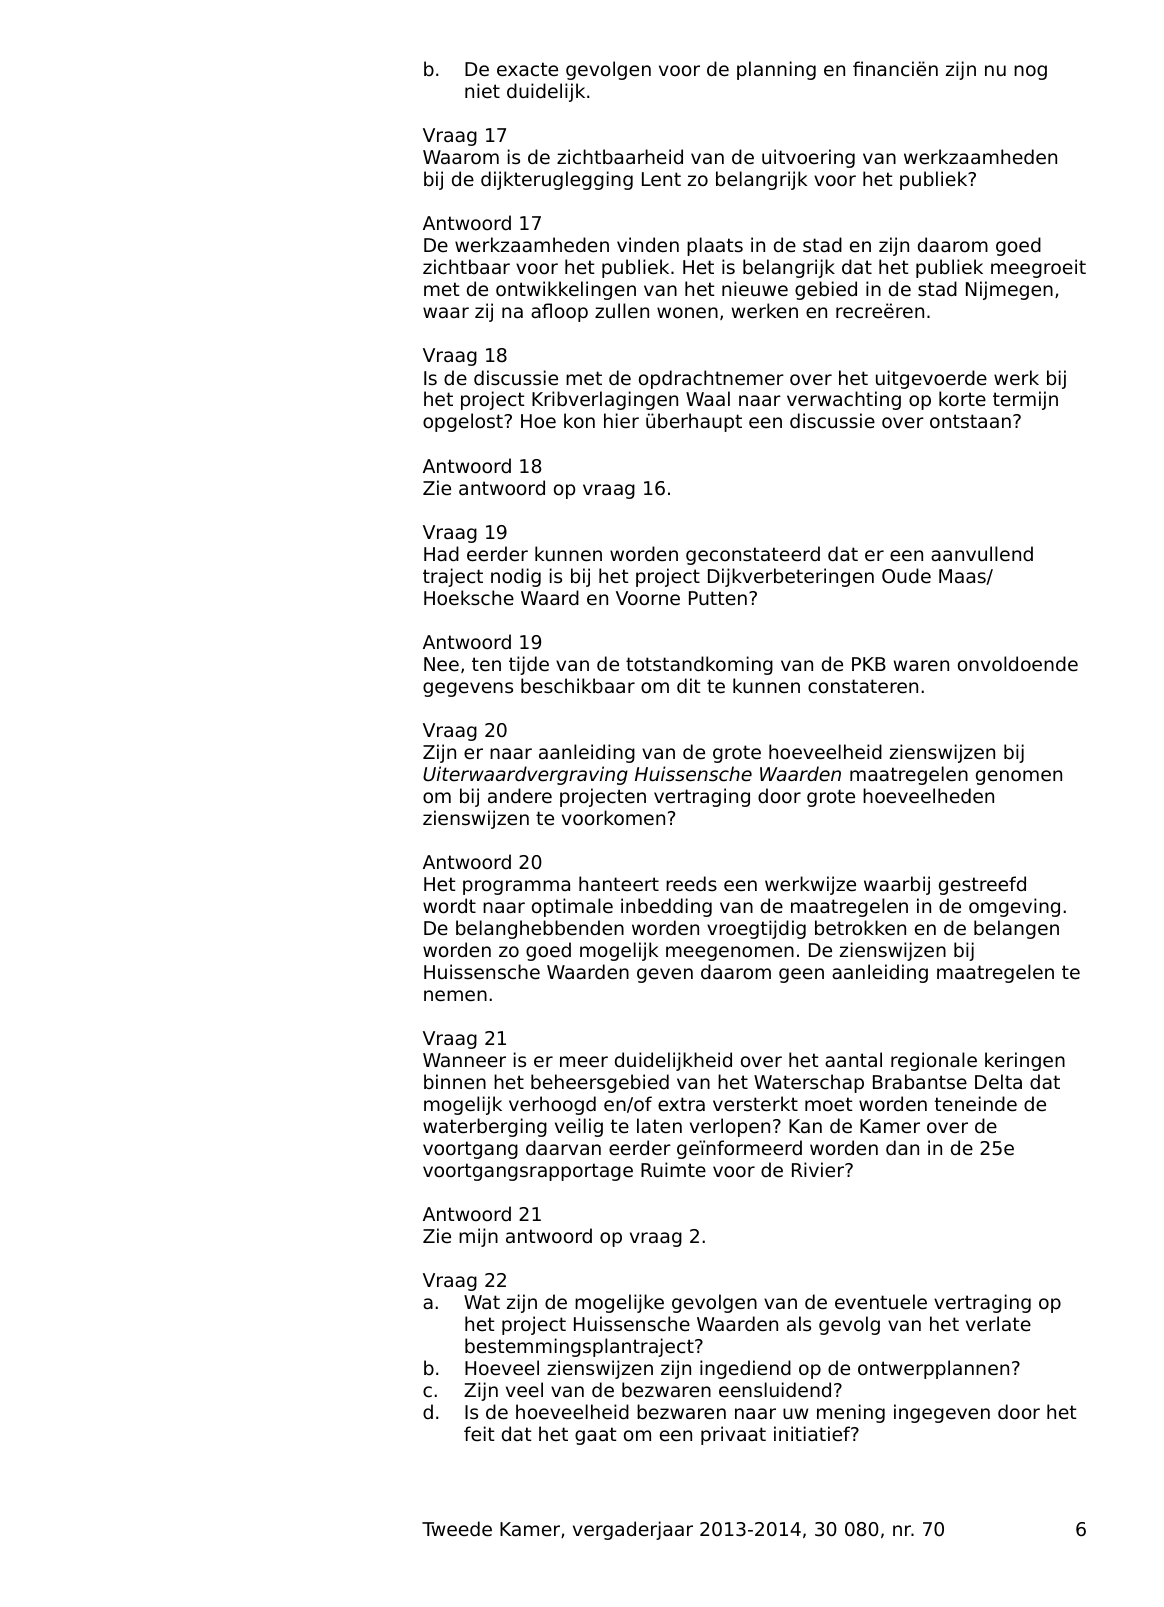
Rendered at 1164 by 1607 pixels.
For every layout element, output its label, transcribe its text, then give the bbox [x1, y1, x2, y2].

text d. Is de hoeveelheid bezwaren naar uw mening ingegeven door het feit dat het gaat om een privaat initiatief? [422, 1402, 1087, 1446]
text Vraag 21 [422, 1028, 1087, 1050]
text Vraag 19 [422, 522, 1087, 544]
text b. Hoeveel zienswijzen zijn ingediend op de ontwerpplannen? [422, 1358, 1087, 1380]
text Antwoord 18 [422, 456, 1087, 477]
text Antwoord 21 [422, 1204, 1087, 1226]
text Vraag 22 [422, 1270, 1087, 1292]
text Nee, ten tijde van de totstandkoming van de PKB waren onvoldoende gegevens beschikbaar om dit te kunnen constateren. [422, 654, 1087, 698]
text Antwoord 17 [422, 213, 1087, 235]
text Vraag 20 [422, 720, 1087, 742]
text De werkzaamheden vinden plaats in de stad en zijn daarom goed zichtbaar voor het publiek. Het is belangrijk dat het publiek meegroeit met de ontwikkelingen van het nieuwe gebied in de stad Nijmegen, waar zij na afloop zullen wonen, werken en recreëren. [422, 235, 1087, 323]
text Zie antwoord op vraag 16. [422, 477, 1087, 499]
text a. Wat zijn de mogelijke gevolgen van de eventuele vertraging op het project Huissensche Waarden als gevolg van het verlate bestemmingsplantraject? [422, 1292, 1087, 1358]
text Het programma hanteert reeds een werkwijze waarbij gestreefd wordt naar optimale inbedding van de maatregelen in de omgeving. De belanghebbenden worden vroegtijdig betrokken en de belangen worden zo goed mogelijk meegenomen. De zienswijzen bij Huissensche Waarden geven daarom geen aanleiding maatregelen te nemen. [422, 874, 1087, 1006]
text c. Zijn veel van de bezwaren eensluidend? [422, 1380, 1087, 1402]
text Vraag 17 [422, 125, 1087, 147]
text Antwoord 19 [422, 632, 1087, 654]
text Zie mijn antwoord op vraag 2. [422, 1226, 1087, 1248]
text Zijn er naar aanleiding van de grote hoeveelheid zienswijzen bij Uiterwaardvergraving Huissensche Waarden maatregelen genomen om bij andere projecten vertraging door grote hoeveelheden zienswijzen te voorkomen? [422, 742, 1087, 830]
text Antwoord 20 [422, 852, 1087, 874]
text Vraag 18 [422, 345, 1087, 367]
text Wanneer is er meer duidelijkheid over het aantal regionale keringen binnen het beheersgebied van het Waterschap Brabantse Delta dat mogelijk verhoogd en/of extra versterkt moet worden teneinde de waterberging veilig te laten verlopen? Kan de Kamer over de voortgang daarvan eerder geïnformeerd worden dan in de 25e voortgangsrapportage Ruimte voor de Rivier? [422, 1050, 1087, 1182]
text Is de discussie met de opdrachtnemer over het uitgevoerde werk bij het project Kribverlagingen Waal naar verwachting op korte termijn opgelost? Hoe kon hier überhaupt een discussie over ontstaan? [422, 367, 1087, 433]
text Waarom is de zichtbaarheid van de uitvoering van werkzaamheden bij de dijkteruglegging Lent zo belangrijk voor het publiek? [422, 147, 1087, 191]
text b. De exacte gevolgen voor de planning en financiën zijn nu nog niet duidelijk. [422, 59, 1087, 103]
text Had eerder kunnen worden geconstateerd dat er een aanvullend traject nodig is bij het project Dijkverbeteringen Oude Maas/ Hoeksche Waard en Voorne Putten? [422, 544, 1087, 609]
